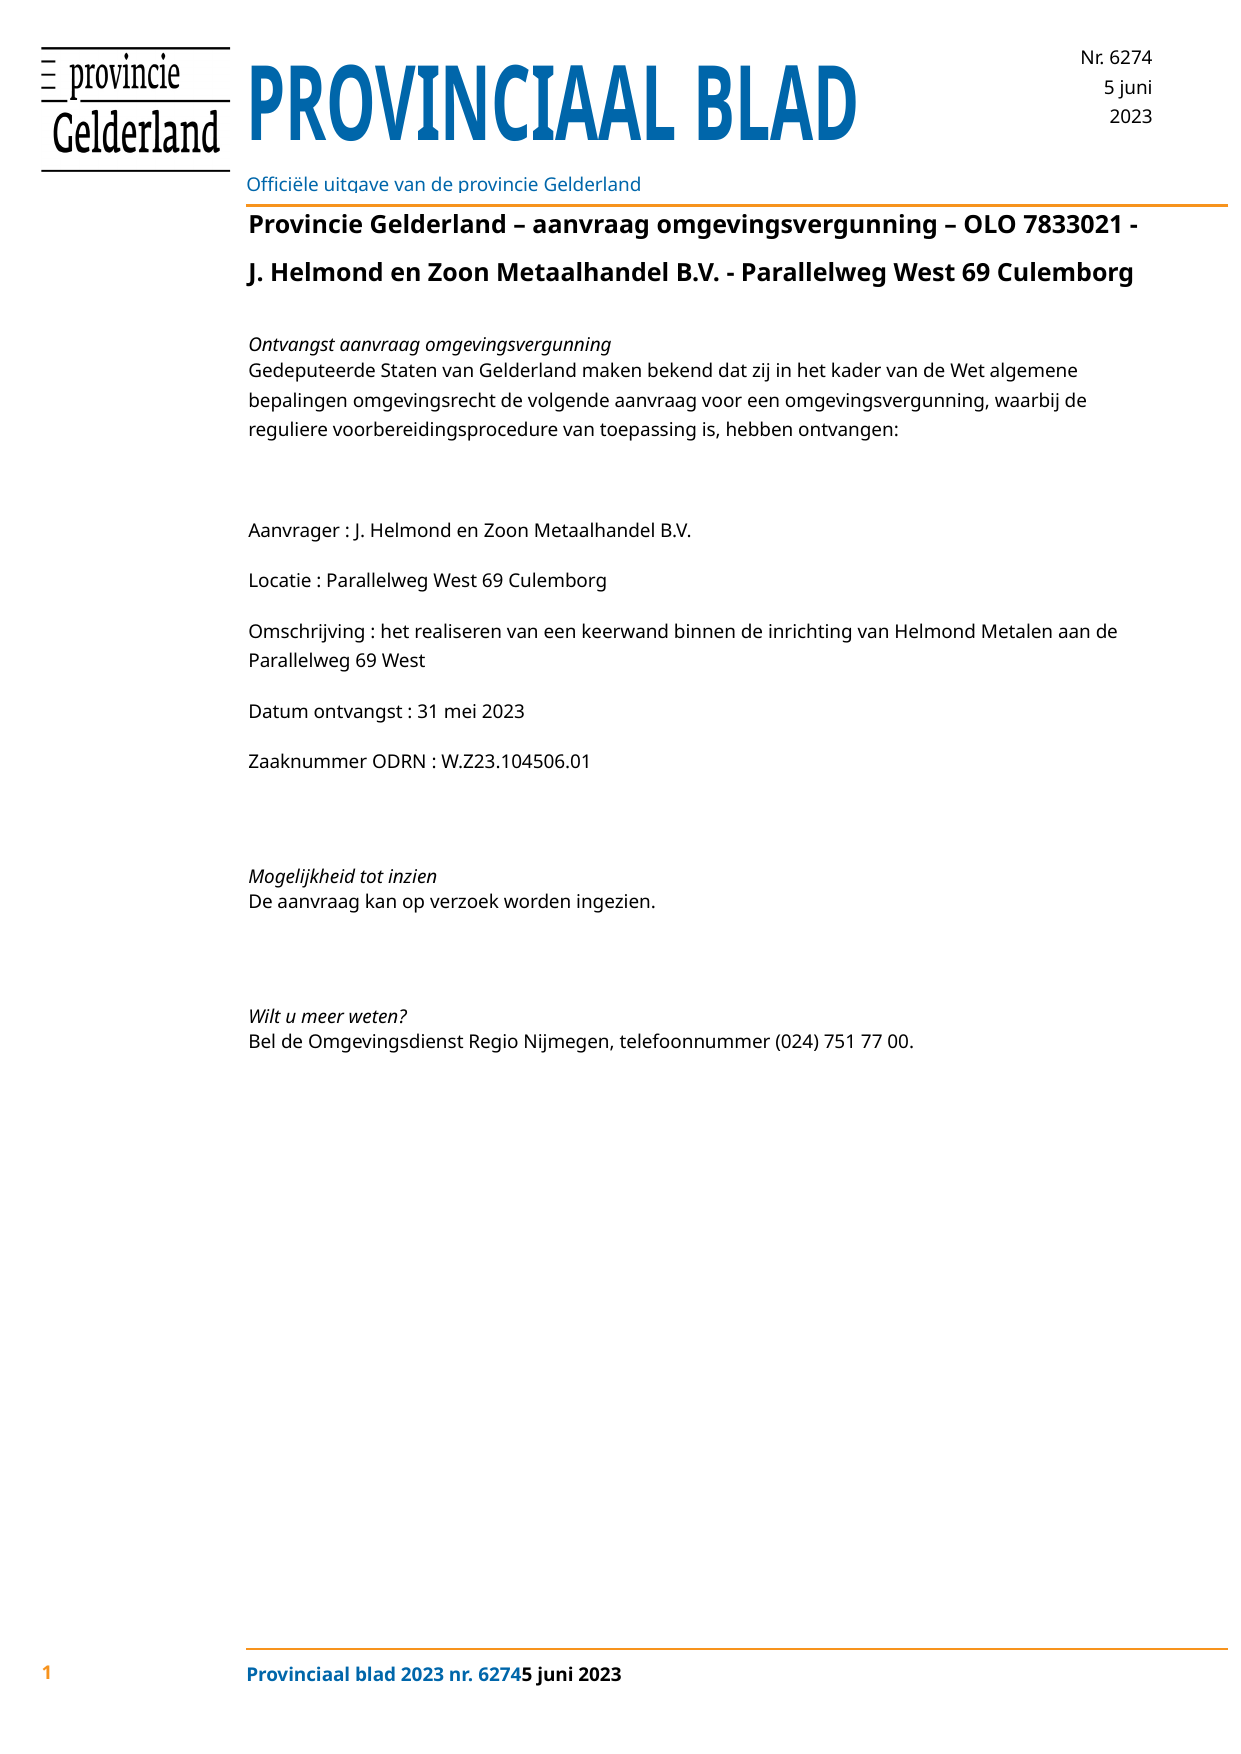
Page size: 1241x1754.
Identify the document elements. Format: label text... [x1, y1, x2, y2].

text Aanvrager : J. Helmond en Zoon Metaalhandel B.V. [248, 517, 1152, 543]
text Locatie : Parallelweg West 69 Culemborg [248, 568, 1152, 593]
text Bel de Omgevingsdienst Regio Nijmegen, telefoonnummer (024) 751 77 00. [248, 1029, 1152, 1054]
text Ontvangst aanvraag omgevingsvergunning [248, 331, 1152, 357]
text De aanvraag kan op verzoek worden ingezien. [248, 888, 1152, 914]
picture [41, 47, 231, 172]
text Gedeputeerde Staten van Gelderland maken bekend dat zij in het kader van de Wet algemene bepalingen omgevingsrecht de volgende aanvraag voor een omgevingsvergunning, waarbij de reguliere voorbereidingsprocedure van toepassing is, hebben ontvangen: [248, 357, 1152, 442]
text Zaaknummer ODRN : W.Z23.104506.01 [248, 748, 1152, 774]
text Wilt u meer weten? [248, 1003, 1152, 1029]
text Provincie Gelderland – aanvraag omgevingsvergunning – OLO 7833021 - J. Helmond en Zoon Metaalhandel B.V. - Parallelweg West 69 Culemborg [248, 207, 1152, 288]
text Omschrijving : het realiseren van een keerwand binnen de inrichting van Helmond Metalen aan de Parallelweg 69 West [248, 618, 1152, 673]
text Mogelijkheid tot inzien [248, 863, 1152, 888]
text Datum ontvangst : 31 mei 2023 [248, 698, 1152, 724]
